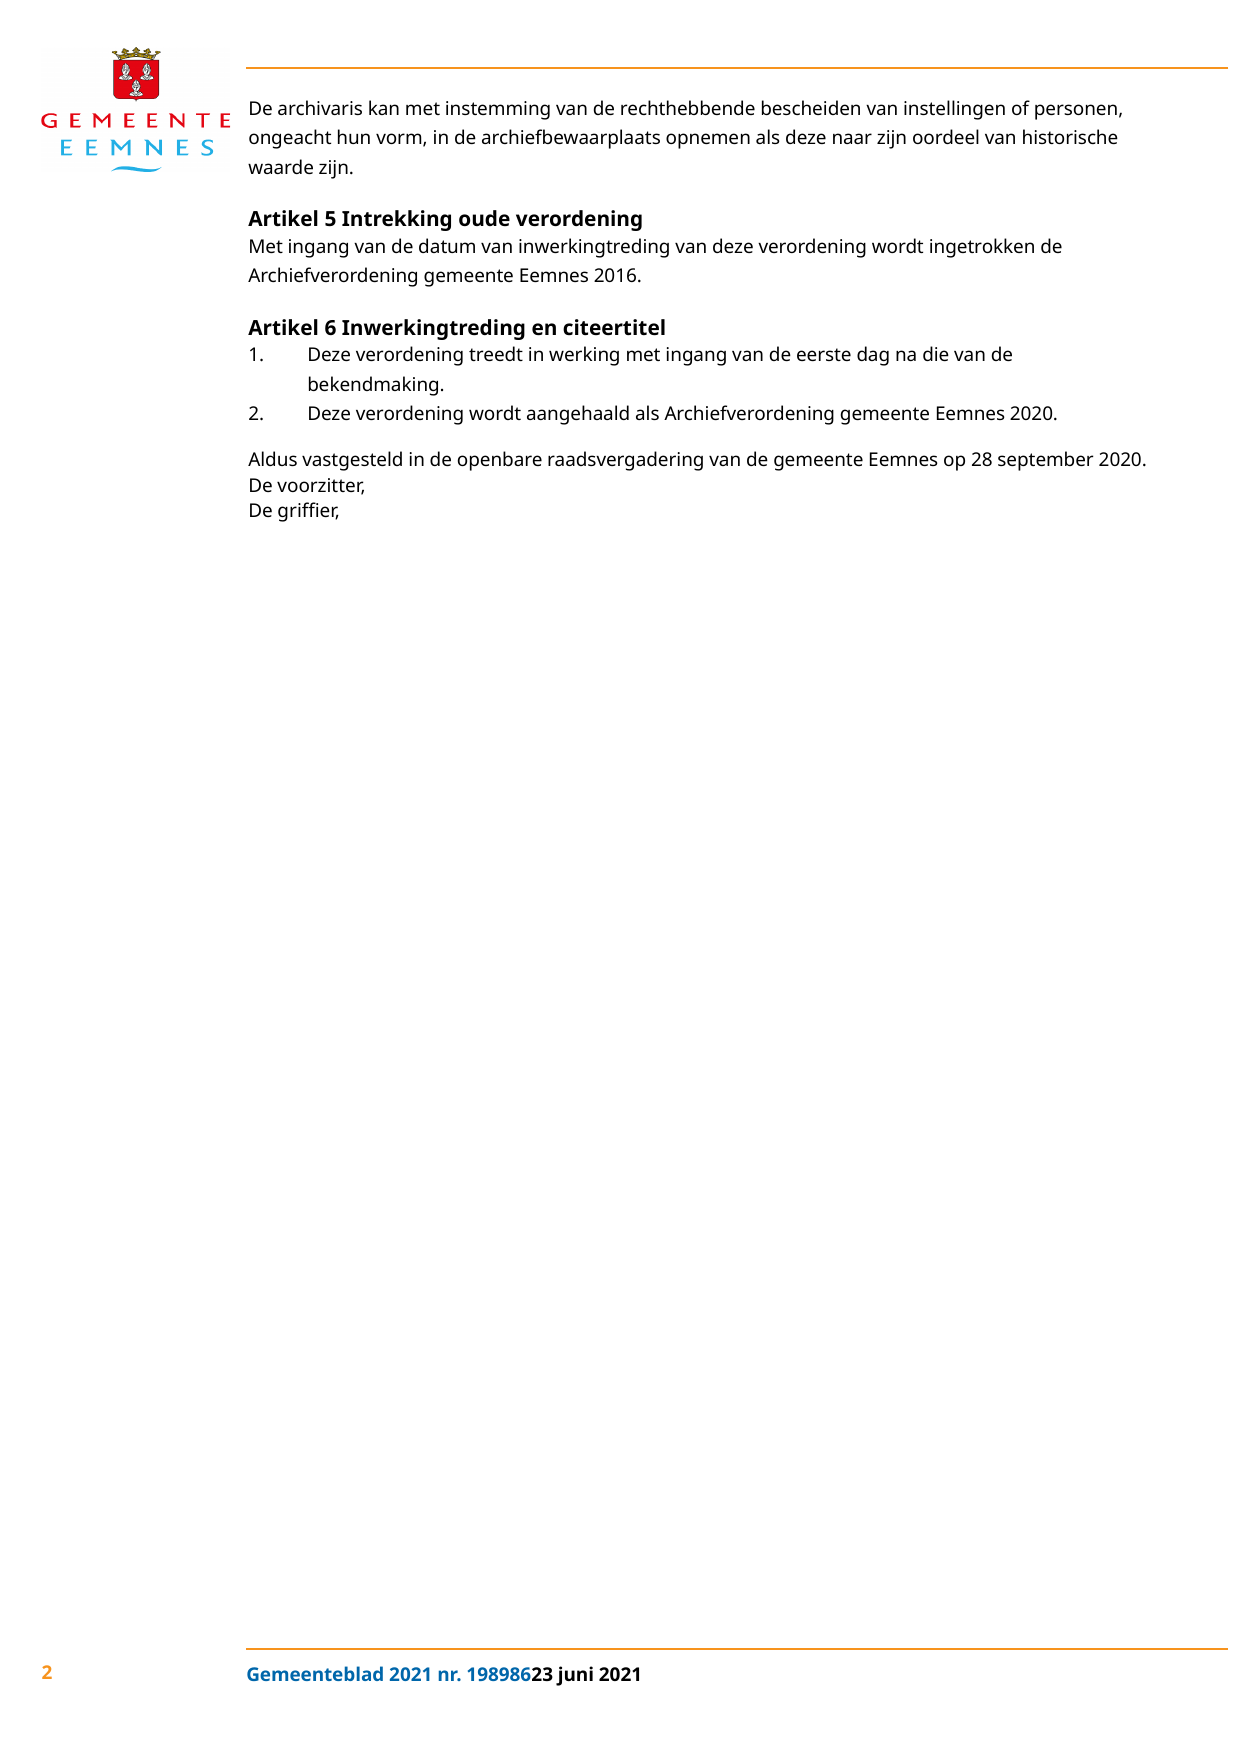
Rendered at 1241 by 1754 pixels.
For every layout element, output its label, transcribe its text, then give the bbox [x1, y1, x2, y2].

picture [41, 47, 231, 172]
text De voorzitter, [248, 472, 1152, 497]
text Artikel 6 Inwerkingtreding en citeertitel [248, 313, 1152, 341]
text Met ingang van de datum van inwerkingtreding van deze verordening wordt ingetrokken de Archiefverordening gemeente Eemnes 2016. [248, 233, 1152, 288]
text De archivaris kan met instemming van de rechthebbende bescheiden van instellingen of personen, ongeacht hun vorm, in de archiefbewaarplaats opnemen als deze naar zijn oordeel van historische waarde zijn. [248, 95, 1152, 180]
list Deze verordening treedt in werking met ingang van de eerste dag na die van de bekendmaking. [248, 341, 1152, 397]
text Artikel 5 Intrekking oude verordening [248, 204, 1152, 233]
text Aldus vastgesteld in de openbare raadsvergadering van de gemeente Eemnes op 28 september 2020. [248, 446, 1152, 472]
list Deze verordening wordt aangehaald als Archiefverordening gemeente Eemnes 2020. [248, 400, 1152, 426]
text De griffier, [248, 497, 1152, 523]
